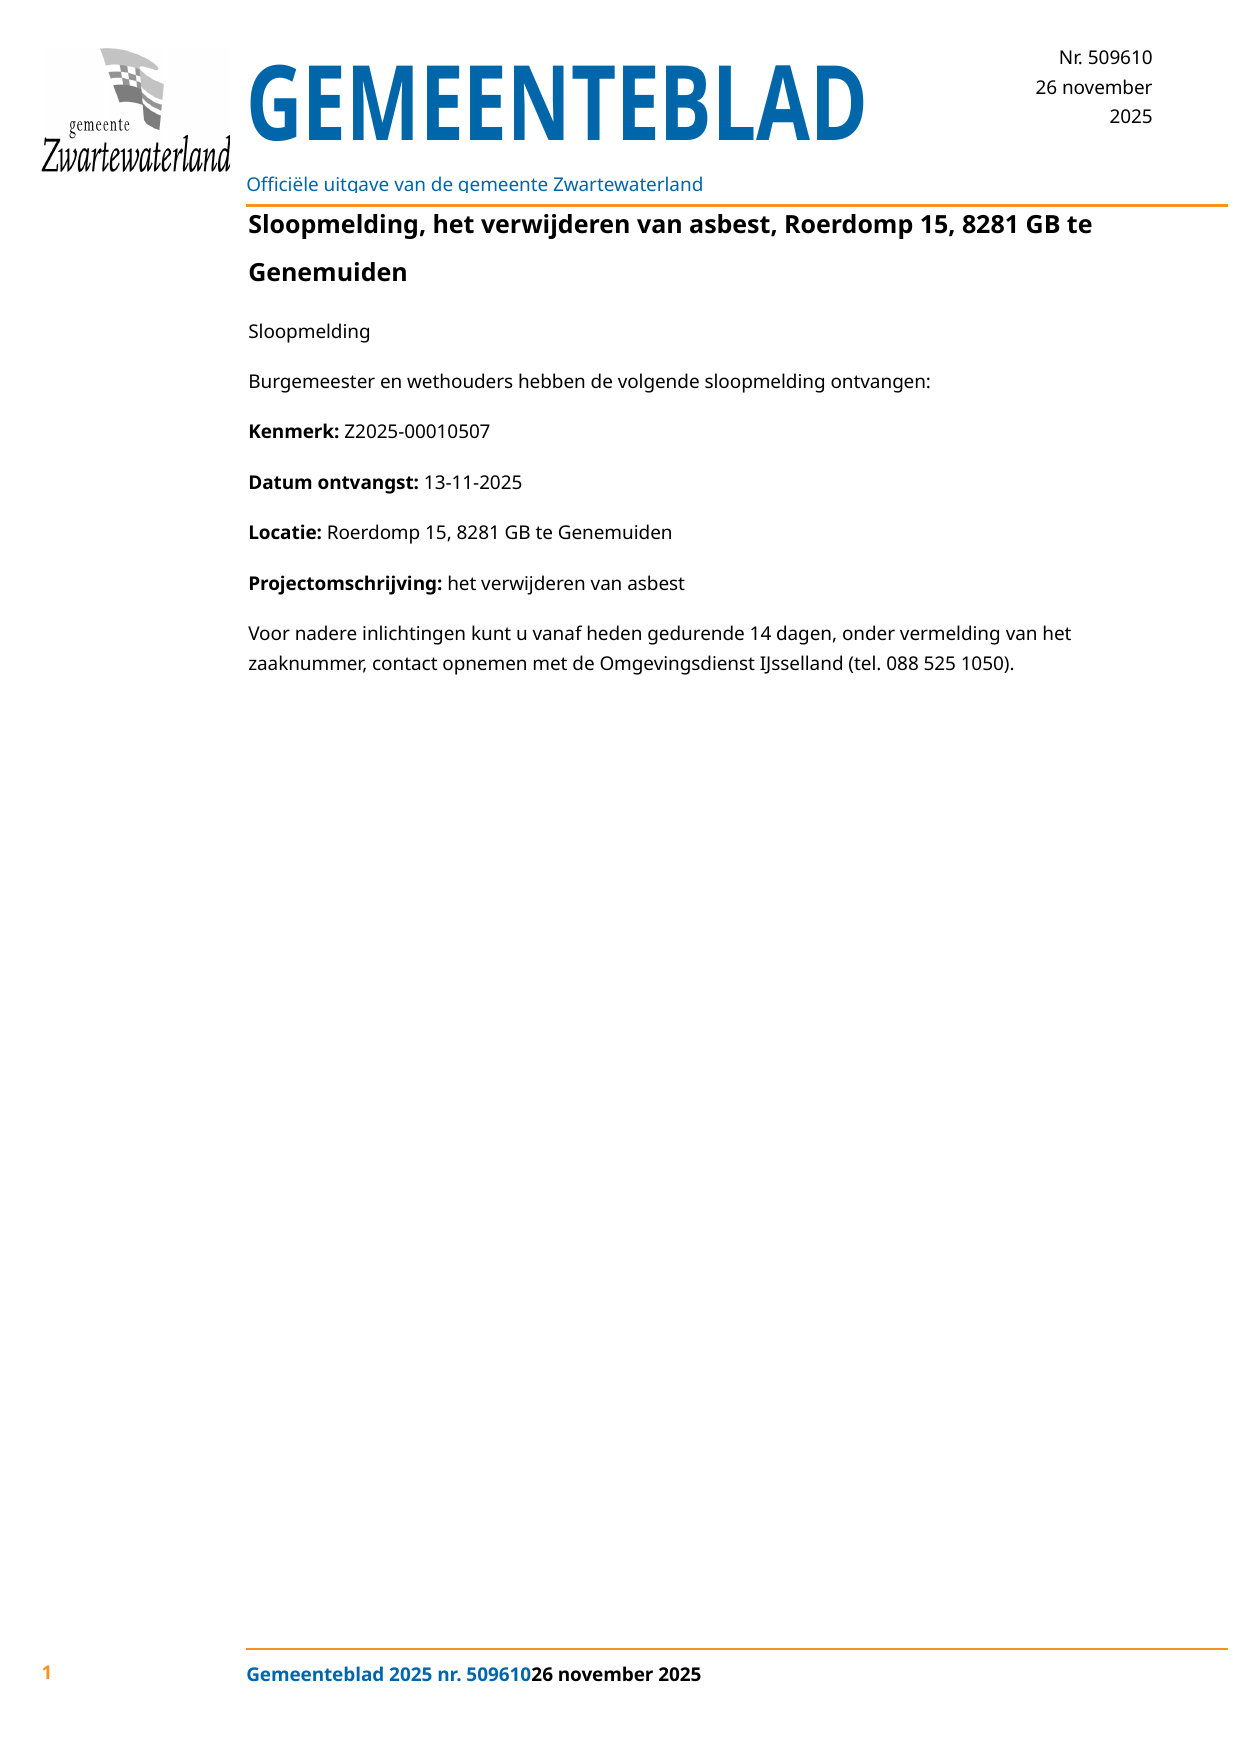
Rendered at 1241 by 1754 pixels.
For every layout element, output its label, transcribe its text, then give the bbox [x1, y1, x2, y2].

text Sloopmelding [248, 318, 1152, 344]
text Sloopmelding, het verwijderen van asbest, Roerdomp 15, 8281 GB te Genemuiden [248, 207, 1152, 288]
text Burgemeester en wethouders hebben de volgende sloopmelding ontvangen: [248, 368, 1152, 394]
picture [41, 47, 231, 172]
text Datum ontvangst: 13-11-2025 [248, 469, 1152, 495]
text Kenmerk: Z2025-00010507 [248, 419, 1152, 444]
text Voor nadere inlichtingen kunt u vanaf heden gedurende 14 dagen, onder vermelding van het zaaknummer, contact opnemen met de Omgevingsdienst IJsselland (tel. 088 525 1050). [248, 620, 1152, 676]
text Locatie: Roerdomp 15, 8281 GB te Genemuiden [248, 519, 1152, 545]
text Projectomschrijving: het verwijderen van asbest [248, 570, 1152, 596]
